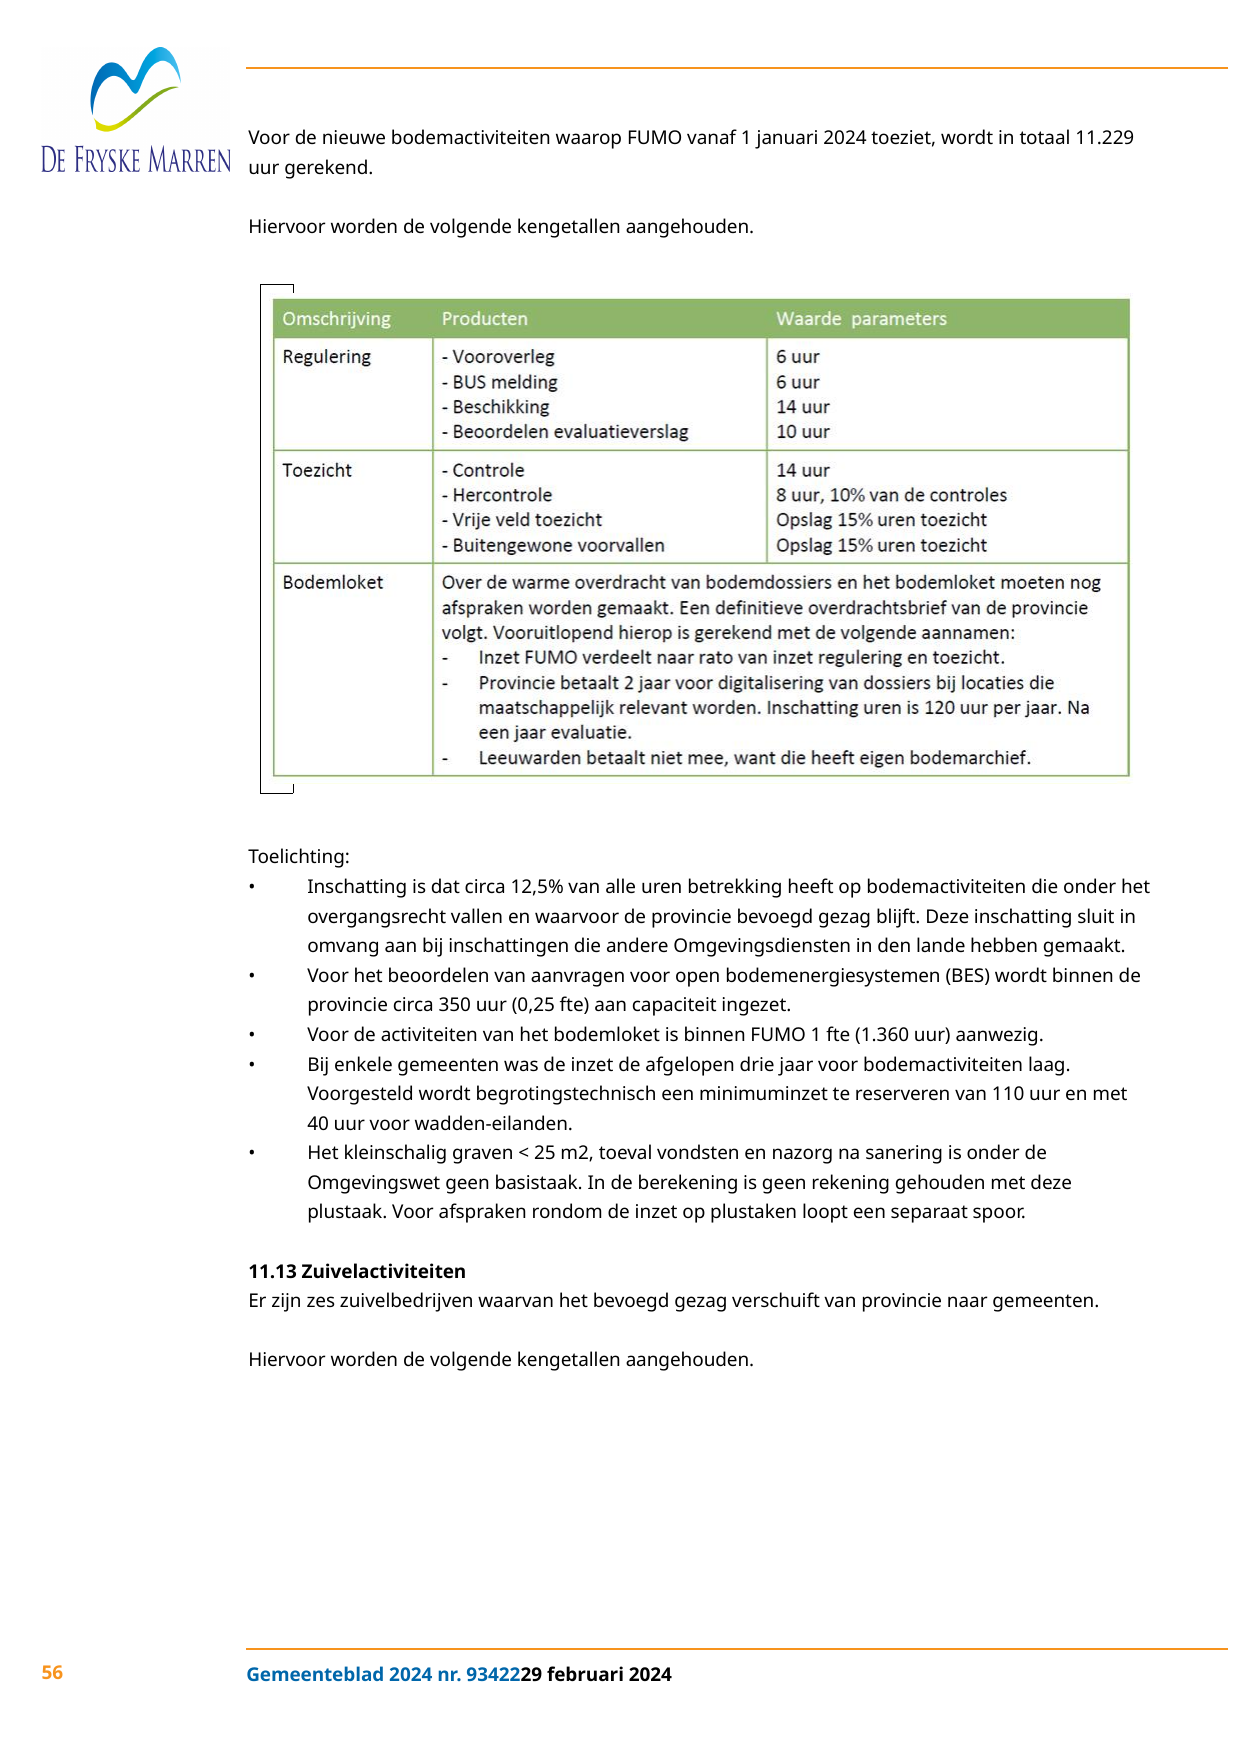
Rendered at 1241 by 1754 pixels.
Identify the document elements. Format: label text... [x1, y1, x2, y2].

list Voor de activiteiten van het bodemloket is binnen FUMO 1 fte (1.360 uur) aanwezig. [248, 1021, 1152, 1047]
text 11.13 Zuivelactiviteiten [248, 1258, 1152, 1284]
list Voor het beoordelen van aanvragen voor open bodemenergiesystemen (BES) wordt binnen de provincie circa 350 uur (0,25 fte) aan capaciteit ingezet. [248, 962, 1152, 1017]
text Er zijn zes zuivelbedrijven waarvan het bevoegd gezag verschuift van provincie naar gemeenten. [248, 1287, 1152, 1313]
list Inschatting is dat circa 12,5% van alle uren betrekking heeft op bodemactiviteiten die onder het overgangsrecht vallen en waarvoor de provincie bevoegd gezag blijft. Deze inschatting sluit in omvang aan bij inschattingen die andere Omgevingsdiensten in den lande hebben gemaakt. [248, 873, 1152, 958]
list Bij enkele gemeenten was de inzet de afgelopen drie jaar voor bodemactiviteiten laag. Voorgesteld wordt begrotingstechnisch een minimuminzet te reserveren van 110 uur en met 40 uur voor wadden-eilanden. [248, 1051, 1152, 1136]
picture [41, 47, 231, 172]
list Het kleinschalig graven < 25 m2, toeval vondsten en nazorg na sanering is onder de Omgevingswet geen basistaak. In de berekening is geen rekening gehouden met deze plustaak. Voor afspraken rondom de inzet op plustaken loopt een separaat spoor. [248, 1139, 1152, 1224]
picture [268, 293, 1139, 784]
text Toelichting: [248, 844, 1152, 869]
text Hiervoor worden de volgende kengetallen aangehouden. [248, 213, 1152, 239]
text Hiervoor worden de volgende kengetallen aangehouden. [248, 1347, 1152, 1372]
text Voor de nieuwe bodemactiviteiten waarop FUMO vanaf 1 januari 2024 toeziet, wordt in totaal 11.229 uur gerekend. [248, 124, 1152, 180]
